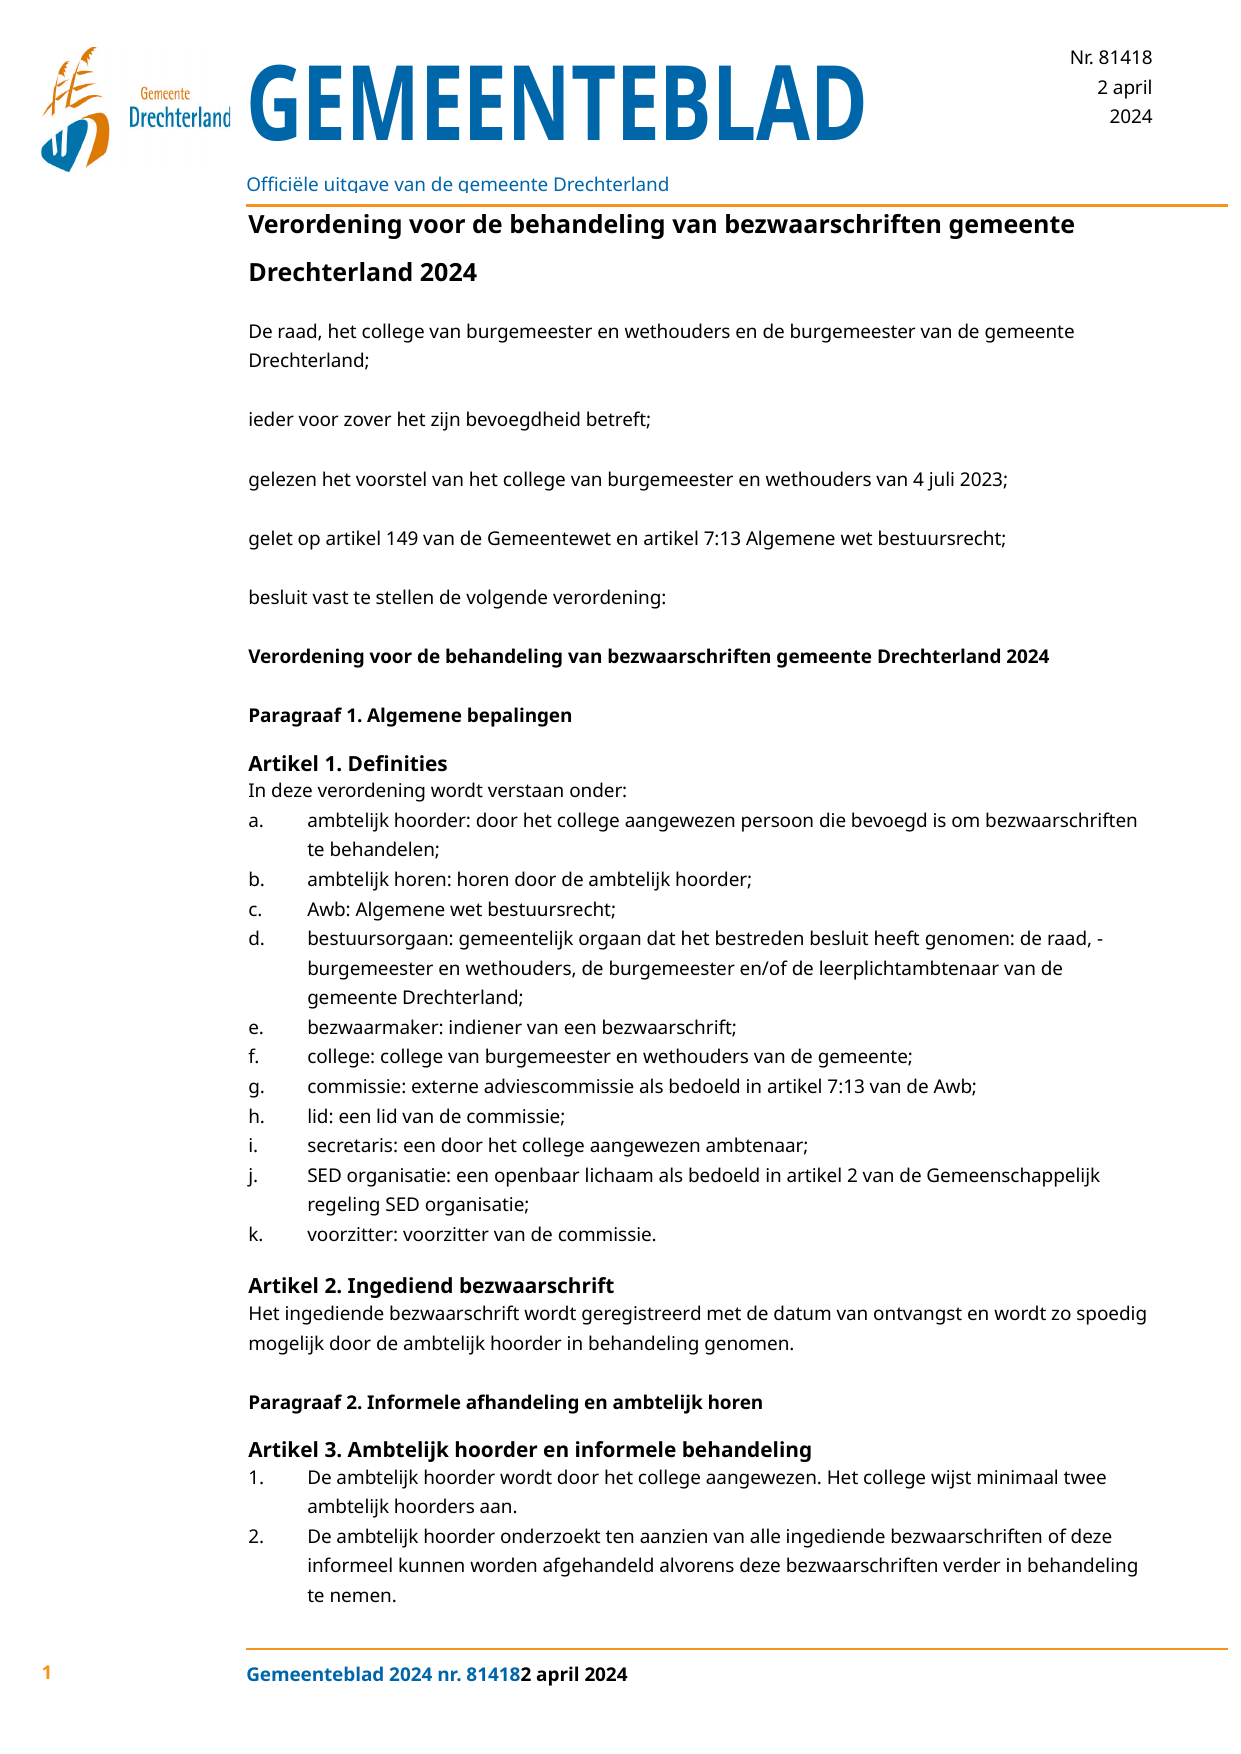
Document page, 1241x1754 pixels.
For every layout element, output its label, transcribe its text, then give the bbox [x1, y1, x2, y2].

text Artikel 3. Ambtelijk hoorder en informele behandeling [248, 1435, 1152, 1464]
list commissie: externe adviescommissie als bedoeld in artikel 7:13 van de Awb; [248, 1073, 1152, 1099]
list lid: een lid van de commissie; [248, 1103, 1152, 1129]
picture [226, 115, 231, 124]
text besluit vast te stellen de volgende verordening: [248, 584, 1152, 610]
text Artikel 1. Definities [248, 749, 1152, 777]
list SED organisatie: een openbaar lichaam als bedoeld in artikel 2 van de Gemeenschappelijk regeling SED organisatie; [248, 1162, 1152, 1217]
text ieder voor zover het zijn bevoegdheid betreft; [248, 407, 1152, 432]
text Paragraaf 2. Informele afhandeling en ambtelijk horen [248, 1389, 1152, 1414]
list ambtelijk horen: horen door de ambtelijk hoorder; [248, 866, 1152, 892]
list De ambtelijk hoorder onderzoekt ten aanzien van alle ingediende bezwaarschriften of deze informeel kunnen worden afgehandeld alvorens deze bezwaarschriften verder in behandeling te nemen. [248, 1523, 1152, 1608]
list secretaris: een door het college aangewezen ambtenaar; [248, 1132, 1152, 1158]
list college: college van burgemeester en wethouders van de gemeente; [248, 1044, 1152, 1069]
text gelezen het voorstel van het college van burgemeester en wethouders van 4 juli 2023; [248, 466, 1152, 492]
text Paragraaf 1. Algemene bepalingen [248, 702, 1152, 728]
text Het ingediende bezwaarschrift wordt geregistreerd met de datum van ontvangst en wordt zo spoedig mogelijk door de ambtelijk hoorder in behandeling genomen. [248, 1300, 1152, 1355]
list bezwaarmaker: indiener van een bezwaarschrift; [248, 1014, 1152, 1040]
list De ambtelijk hoorder wordt door het college aangewezen. Het college wijst minimaal twee ambtelijk hoorders aan. [248, 1464, 1152, 1519]
picture [41, 158, 64, 172]
list ambtelijk hoorder: door het college aangewezen persoon die bevoegd is om bezwaarschriften te behandelen; [248, 807, 1152, 862]
text Verordening voor de behandeling van bezwaarschriften gemeente Drechterland 2024 [248, 643, 1152, 669]
text gelet op artikel 149 van de Gemeentewet en artikel 7:13 Algemene wet bestuursrecht; [248, 525, 1152, 551]
picture [41, 47, 231, 172]
list voorzitter: voorzitter van de commissie. [248, 1221, 1152, 1247]
list bestuursorgaan: gemeentelijk orgaan dat het bestreden besluit heeft genomen: de raad, -burgemeester en wethouders, de burgemeester en/of de leerplichtambtenaar van de gemeente Drechterland; [248, 925, 1152, 1010]
text De raad, het college van burgemeester en wethouders en de burgemeester van de gemeente Drechterland; [248, 318, 1152, 373]
text Artikel 2. Ingediend bezwaarschrift [248, 1272, 1152, 1300]
text Verordening voor de behandeling van bezwaarschriften gemeente Drechterland 2024 [248, 207, 1152, 288]
text In deze verordening wordt verstaan onder: [248, 777, 1152, 803]
list Awb: Algemene wet bestuursrecht; [248, 896, 1152, 922]
